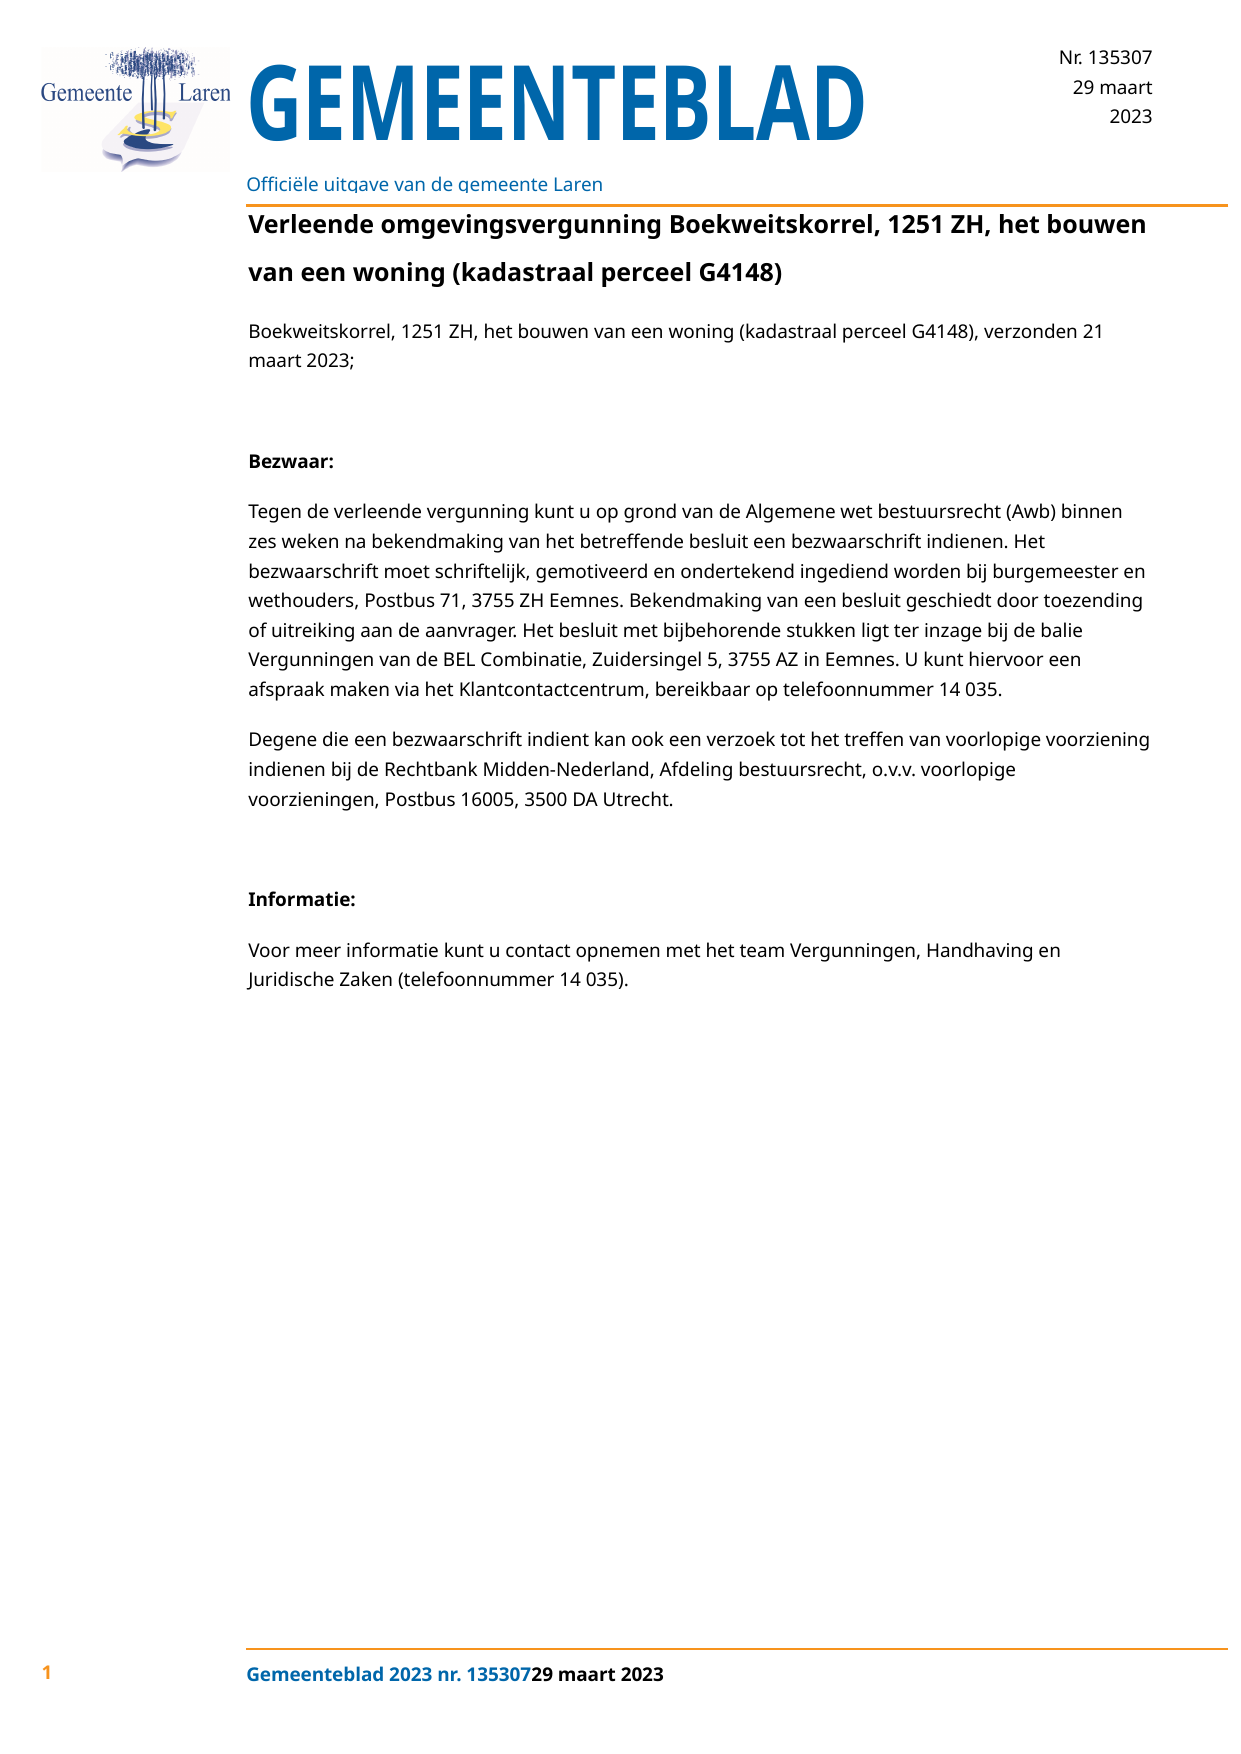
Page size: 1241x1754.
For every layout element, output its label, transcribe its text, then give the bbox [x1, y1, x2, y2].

text Voor meer informatie kunt u contact opnemen met het team Vergunningen, Handhaving en Juridische Zaken (telefoonnummer 14 035). [248, 937, 1152, 992]
text Informatie: [248, 887, 1152, 912]
text Boekweitskorrel, 1251 ZH, het bouwen van een woning (kadastraal perceel G4148), verzonden 21 maart 2023; [248, 318, 1152, 373]
text Tegen de verleende vergunning kunt u op grond van de Algemene wet bestuursrecht (Awb) binnen zes weken na bekendmaking van het betreffende besluit een bezwaarschrift indienen. Het bezwaarschrift moet schriftelijk, gemotiveerd en ondertekend ingediend worden bij burgemeester en wethouders, Postbus 71, 3755 ZH Eemnes. Bekendmaking van een besluit geschiedt door toezending of uitreiking aan de aanvrager. Het besluit met bijbehorende stukken ligt ter inzage bij de balie Vergunningen van de BEL Combinatie, Zuidersingel 5, 3755 AZ in Eemnes. U kunt hiervoor een afspraak maken via het Klantcontactcentrum, bereikbaar op telefoonnummer 14 035. [248, 499, 1152, 702]
text Verleende omgevingsvergunning Boekweitskorrel, 1251 ZH, het bouwen van een woning (kadastraal perceel G4148) [248, 207, 1152, 288]
text Degene die een bezwaarschrift indient kan ook een verzoek tot het treffen van voorlopige voorziening indienen bij de Rechtbank Midden-Nederland, Afdeling bestuursrecht, o.v.v. voorlopige voorzieningen, Postbus 16005, 3500 DA Utrecht. [248, 727, 1152, 812]
text Bezwaar: [248, 448, 1152, 474]
picture [41, 47, 231, 172]
